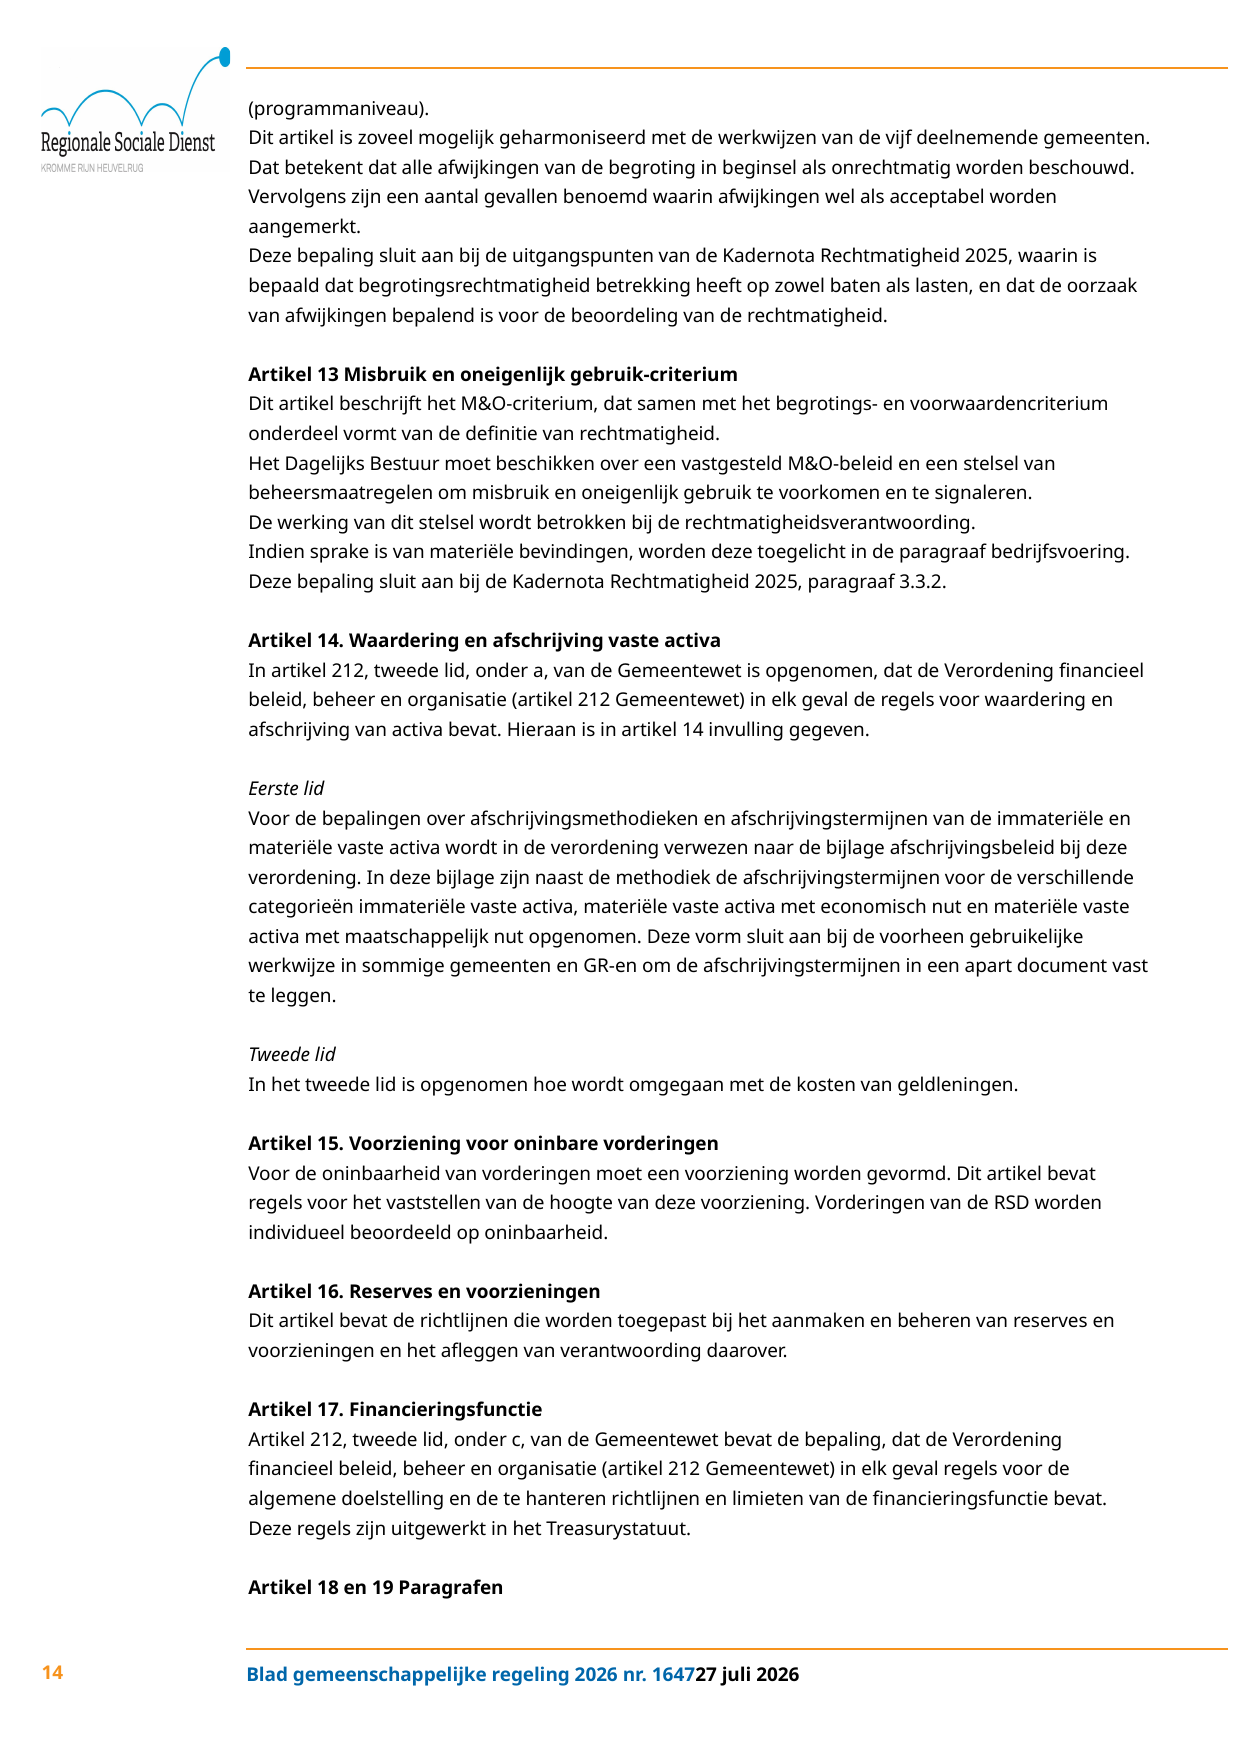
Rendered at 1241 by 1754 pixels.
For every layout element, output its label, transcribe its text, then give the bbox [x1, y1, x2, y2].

text Artikel 16. Reserves en voorzieningen [248, 1278, 1152, 1304]
text In artikel 212, tweede lid, onder a, van de Gemeentewet is opgenomen, dat de Verordening financieel beleid, beheer en organisatie (artikel 212 Gemeentewet) in elk geval de regels voor waardering en afschrijving van activa bevat. Hieraan is in artikel 14 invulling gegeven. [248, 657, 1152, 742]
text Dit artikel beschrijft het M&O-criterium, dat samen met het begrotings- en voorwaardencriterium onderdeel vormt van de definitie van rechtmatigheid. [248, 391, 1152, 446]
text Tweede lid [248, 1041, 1152, 1067]
text Artikel 15. Voorziening voor oninbare vorderingen [248, 1130, 1152, 1156]
text (programmaniveau). [248, 95, 1152, 121]
text Artikel 13 Misbruik en oneigenlijk gebruik-criterium [248, 361, 1152, 387]
text Artikel 17. Financieringsfunctie [248, 1396, 1152, 1422]
text Het Dagelijks Bestuur moet beschikken over een vastgesteld M&O-beleid en een stelsel van beheersmaatregelen om misbruik en oneigenlijk gebruik te voorkomen en te signaleren. [248, 450, 1152, 505]
text Eerste lid [248, 775, 1152, 801]
text In het tweede lid is opgenomen hoe wordt omgegaan met de kosten van geldleningen. [248, 1071, 1152, 1097]
text Artikel 18 en 19 Paragrafen [248, 1574, 1152, 1600]
text Voor de oninbaarheid van vorderingen moet een voorziening worden gevormd. Dit artikel bevat regels voor het vaststellen van de hoogte van deze voorziening. Vorderingen van de RSD worden individueel beoordeeld op oninbaarheid. [248, 1160, 1152, 1245]
text De werking van dit stelsel wordt betrokken bij de rechtmatigheidsverantwoording. [248, 509, 1152, 535]
text Deze bepaling sluit aan bij de uitgangspunten van de Kadernota Rechtmatigheid 2025, waarin is bepaald dat begrotingsrechtmatigheid betrekking heeft op zowel baten als lasten, en dat de oorzaak van afwijkingen bepalend is voor de beoordeling van de rechtmatigheid. [248, 243, 1152, 328]
text Dat betekent dat alle afwijkingen van de begroting in beginsel als onrechtmatig worden beschouwd. [248, 154, 1152, 180]
text Dit artikel bevat de richtlijnen die worden toegepast bij het aanmaken en beheren van reserves en voorzieningen en het afleggen van verantwoording daarover. [248, 1308, 1152, 1363]
text Artikel 212, tweede lid, onder c, van de Gemeentewet bevat de bepaling, dat de Verordening financieel beleid, beheer en organisatie (artikel 212 Gemeentewet) in elk geval regels voor de algemene doelstelling en de te hanteren richtlijnen en limieten van de financieringsfunctie bevat. Deze regels zijn uitgewerkt in het Treasurystatuut. [248, 1426, 1152, 1541]
text Deze bepaling sluit aan bij de Kadernota Rechtmatigheid 2025, paragraaf 3.3.2. [248, 568, 1152, 594]
text Vervolgens zijn een aantal gevallen benoemd waarin afwijkingen wel als acceptabel worden aangemerkt. [248, 183, 1152, 239]
text Voor de bepalingen over afschrijvingsmethodieken en afschrijvingstermijnen van de immateriële en materiële vaste activa wordt in de verordening verwezen naar de bijlage afschrijvingsbeleid bij deze verordening. In deze bijlage zijn naast de methodiek de afschrijvingstermijnen voor de verschillende categorieën immateriële vaste activa, materiële vaste activa met economisch nut en materiële vaste activa met maatschappelijk nut opgenomen. Deze vorm sluit aan bij de voorheen gebruikelijke werkwijze in sommige gemeenten en GR-en om de afschrijvingstermijnen in een apart document vast te leggen. [248, 805, 1152, 1008]
text Indien sprake is van materiële bevindingen, worden deze toegelicht in de paragraaf bedrijfsvoering. [248, 538, 1152, 564]
text Artikel 14. Waardering en afschrijving vaste activa [248, 627, 1152, 653]
text Dit artikel is zoveel mogelijk geharmoniseerd met de werkwijzen van de vijf deelnemende gemeenten. [248, 124, 1152, 150]
picture [41, 47, 231, 172]
